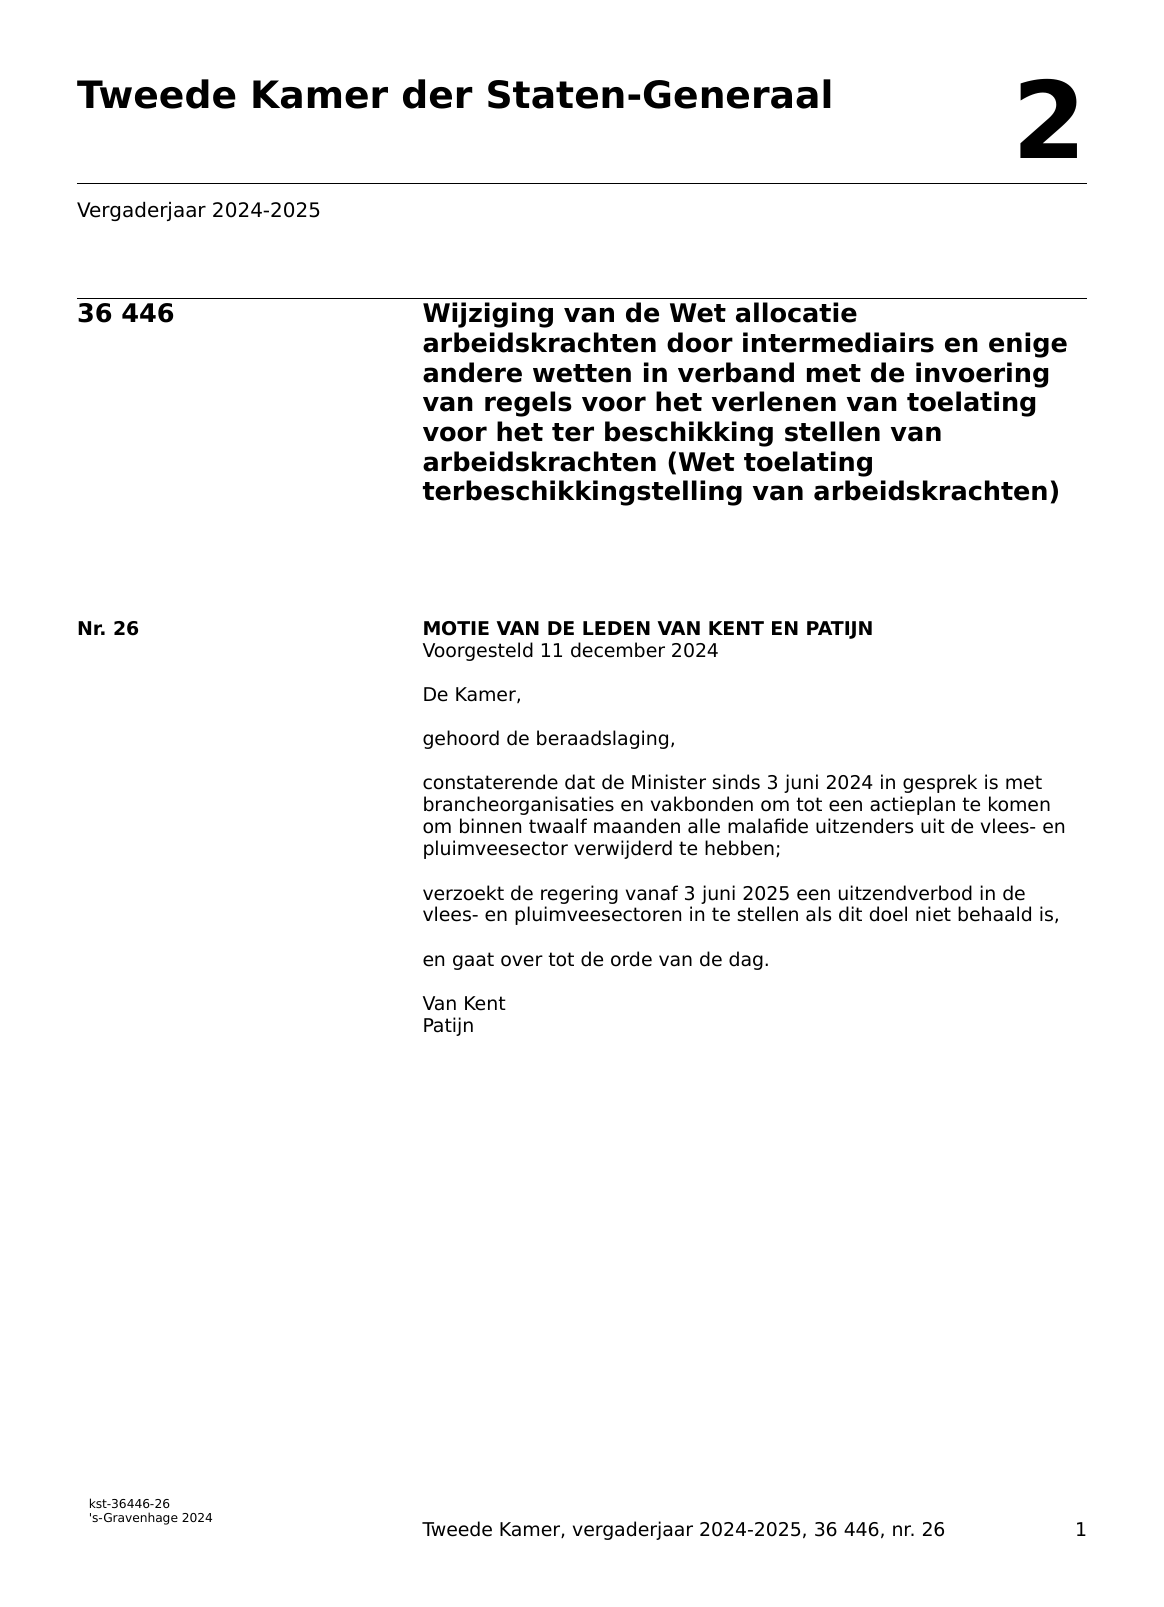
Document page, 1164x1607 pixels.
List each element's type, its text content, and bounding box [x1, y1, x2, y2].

text gehoord de beraadslaging, [422, 728, 1087, 750]
text kst-36446-26 [88, 1497, 323, 1511]
text en gaat over tot de orde van de dag. [422, 948, 1087, 971]
table_header Tweede Kamer der Staten-Generaal [77, 59, 886, 183]
text 's-Gravenhage 2024 [88, 1511, 323, 1525]
text Patijn [422, 1015, 1087, 1037]
text De Kamer, [422, 684, 1087, 706]
text verzoekt de regering vanaf 3 juni 2025 een uitzendverbod in de vlees- en pluimveesectoren in te stellen als dit doel niet behaald is, [422, 882, 1087, 926]
table_cell Vergaderjaar 2024-2025 [77, 184, 1087, 298]
table_header 2 [886, 59, 1087, 183]
subtitle 36 446 Wijziging van de Wet allocatie arbeidskrachten door intermediairs en enige andere wetten in verband met de invoering van regels voor het verlenen van toelating voor het ter beschikking stellen van arbeidskrachten (Wet toelating terbeschikkingstelling van arbeidskrachten) [77, 299, 1087, 507]
subtitle Nr. 26 MOTIE VAN DE LEDEN VAN KENT EN PATIJN [77, 618, 1087, 640]
text Van Kent [422, 993, 1087, 1015]
text Voorgesteld 11 december 2024 [422, 640, 1087, 662]
text constaterende dat de Minister sinds 3 juni 2024 in gesprek is met brancheorganisaties en vakbonden om tot een actieplan te komen om binnen twaalf maanden alle malafide uitzenders uit de vlees- en pluimveesector verwijderd te hebben; [422, 772, 1087, 860]
